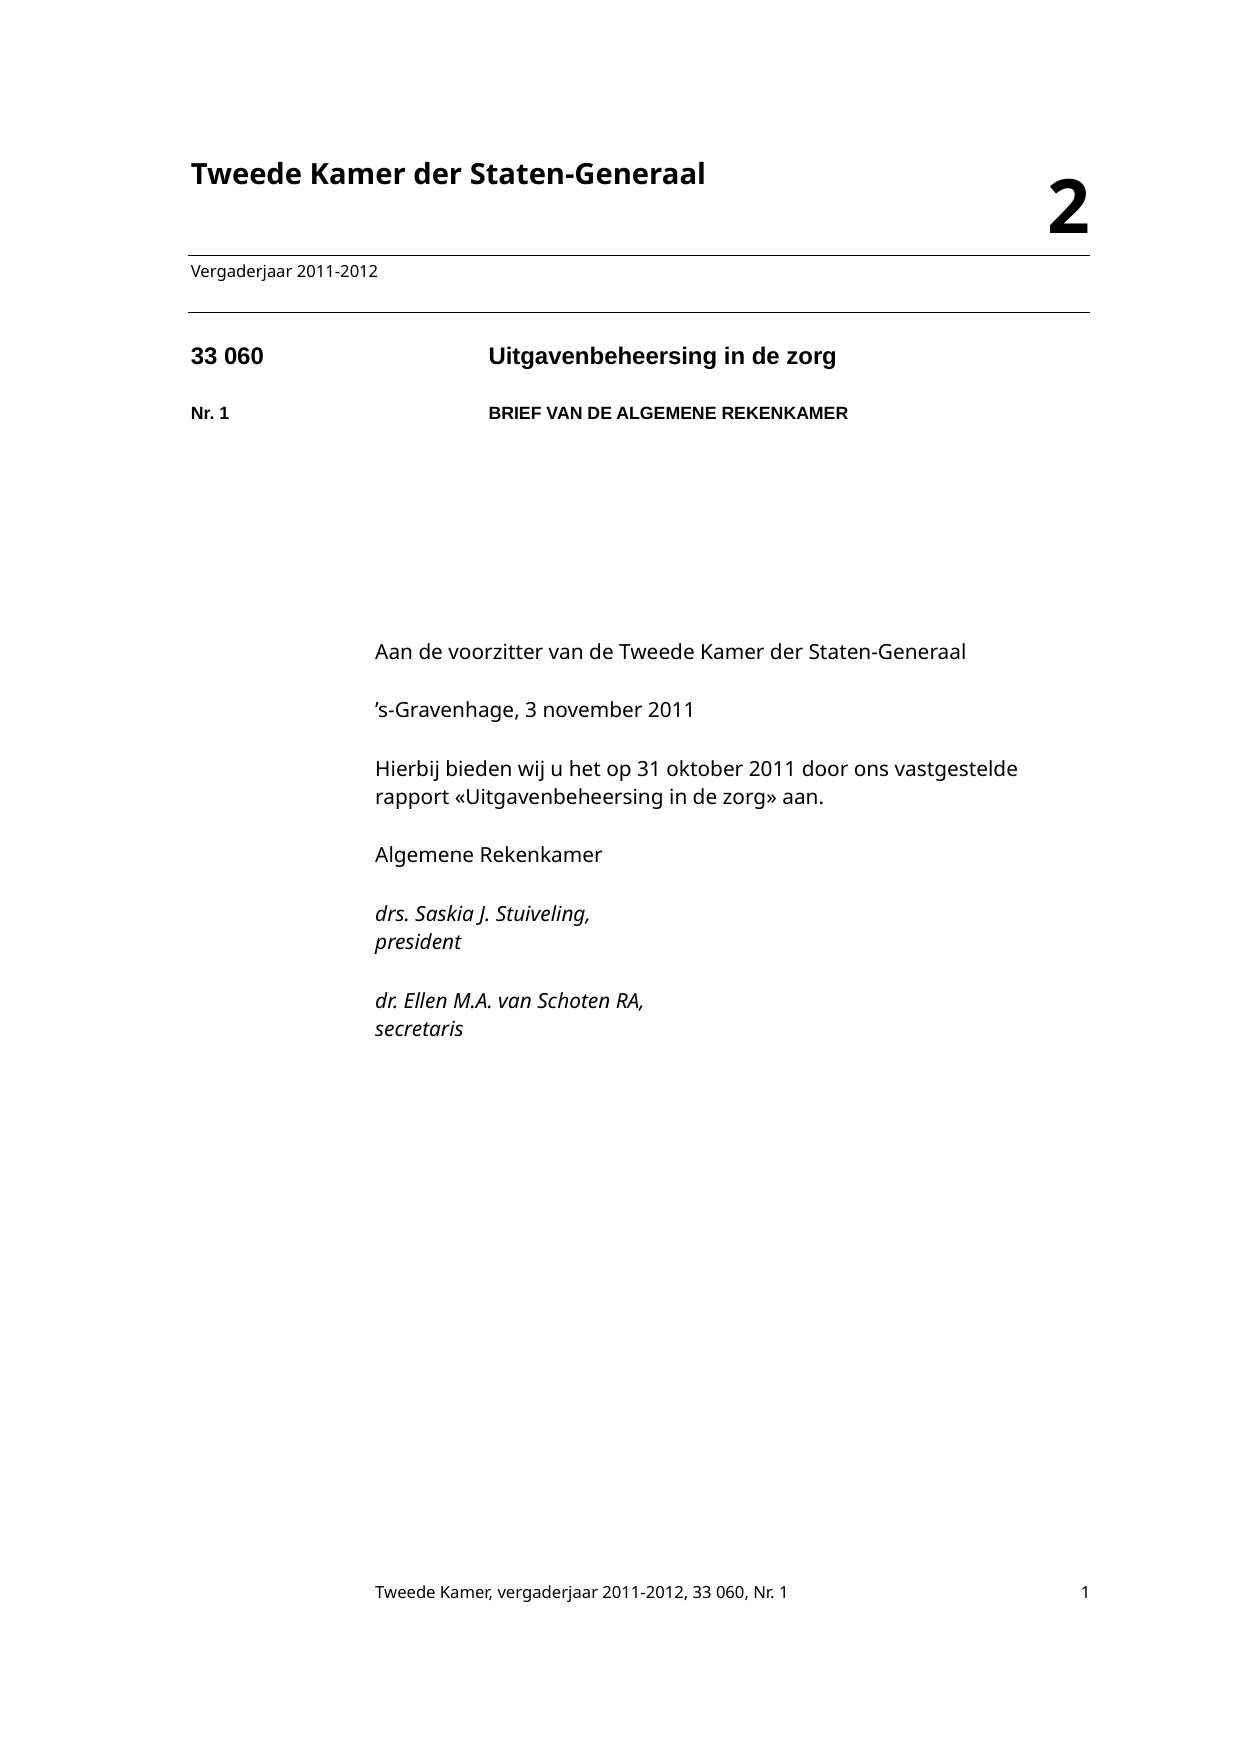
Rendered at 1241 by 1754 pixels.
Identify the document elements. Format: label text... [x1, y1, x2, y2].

table_cell [188, 313, 485, 339]
text Algemene Rekenkamer [375, 841, 1090, 869]
table_header 2 [910, 150, 1090, 255]
text dr. Ellen M.A. van Schoten RA, [375, 986, 1090, 1014]
table_cell [485, 313, 1090, 339]
table_cell 33 060 [188, 339, 485, 399]
table_cell Nr. 1 [188, 399, 485, 518]
text Aan de voorzitter van de Tweede Kamer der Staten-Generaal [375, 637, 1090, 665]
table_cell BRIEF VAN DE ALGEMENE REKENKAMER [485, 399, 1090, 518]
text ’s-Gravenhage, 3 november 2011 [375, 695, 1090, 724]
text secretaris [375, 1014, 1090, 1043]
text drs. Saskia J. Stuiveling, [375, 899, 1090, 927]
text Hierbij bieden wij u het op 31 oktober 2011 door ons vastgestelde rapport «Uitgavenbeheersing in de zorg» aan. [375, 754, 1090, 811]
text president [375, 927, 1090, 956]
table_cell Uitgavenbeheersing in de zorg [485, 339, 1090, 399]
table_header Tweede Kamer der Staten-Generaal [188, 150, 909, 255]
table_cell Vergaderjaar 2011-2012 [188, 256, 485, 312]
table_cell [485, 256, 1090, 312]
